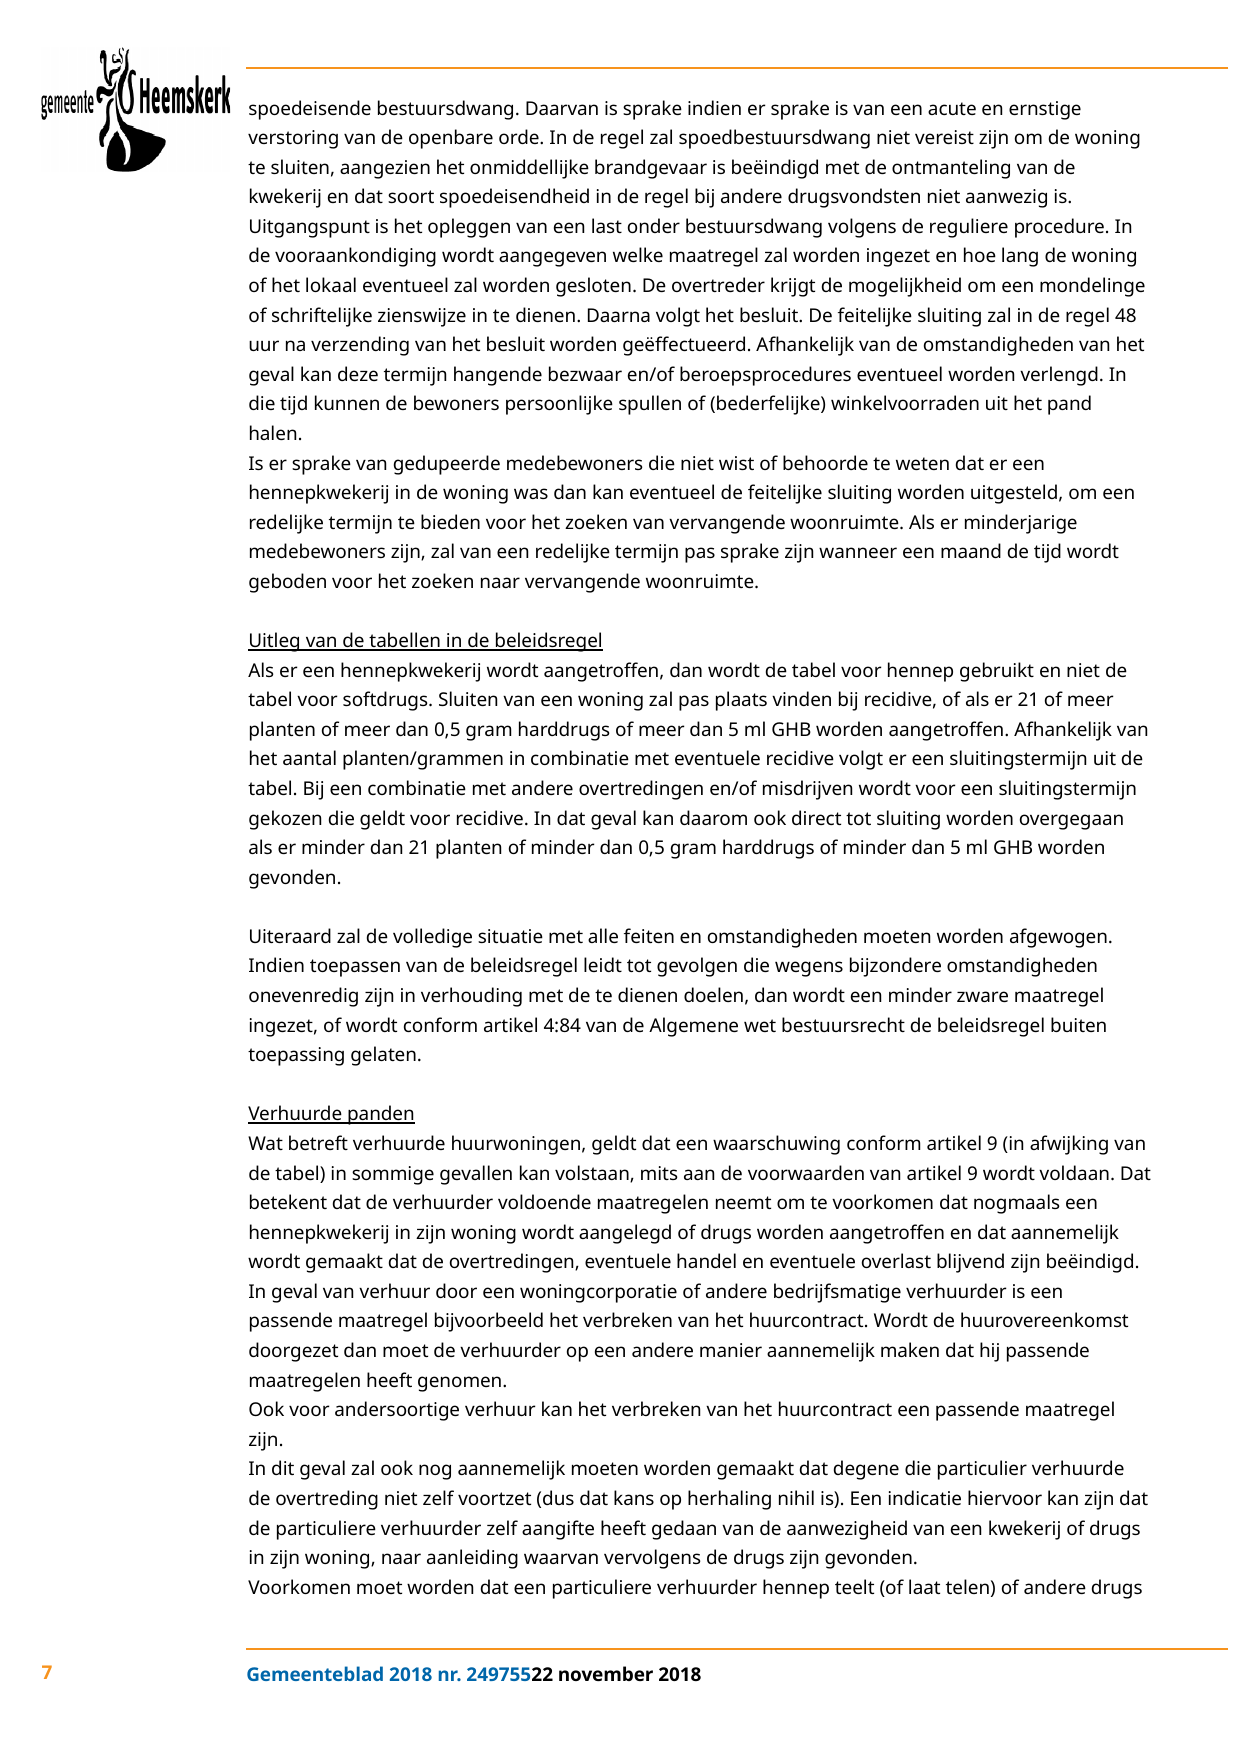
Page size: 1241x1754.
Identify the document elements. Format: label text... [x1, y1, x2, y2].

text Ook voor andersoortige verhuur kan het verbreken van het huurcontract een passende maatregel zijn. [248, 1396, 1152, 1452]
picture [41, 47, 231, 172]
text Is er sprake van gedupeerde medebewoners die niet wist of behoorde te weten dat er een hennepkwekerij in de woning was dan kan eventueel de feitelijke sluiting worden uitgesteld, om een redelijke termijn te bieden voor het zoeken van vervangende woonruimte. Als er minderjarige medebewoners zijn, zal van een redelijke termijn pas sprake zijn wanneer een maand de tijd wordt geboden voor het zoeken naar vervangende woonruimte. [248, 450, 1152, 594]
text spoedeisende bestuursdwang. Daarvan is sprake indien er sprake is van een acute en ernstige verstoring van de openbare orde. In de regel zal spoedbestuursdwang niet vereist zijn om de woning te sluiten, aangezien het onmiddellijke brandgevaar is beëindigd met de ontmanteling van de kwekerij en dat soort spoedeisendheid in de regel bij andere drugsvondsten niet aanwezig is. Uitgangspunt is het opleggen van een last onder bestuursdwang volgens de reguliere procedure. In de vooraankondiging wordt aangegeven welke maatregel zal worden ingezet en hoe lang de woning of het lokaal eventueel zal worden gesloten. De overtreder krijgt de mogelijkheid om een mondelinge of schriftelijke zienswijze in te dienen. Daarna volgt het besluit. De feitelijke sluiting zal in de regel 48 uur na verzending van het besluit worden geëffectueerd. Afhankelijk van de omstandigheden van het geval kan deze termijn hangende bezwaar en/of beroepsprocedures eventueel worden verlengd. In die tijd kunnen de bewoners persoonlijke spullen of (bederfelijke) winkelvoorraden uit het pand halen. [248, 95, 1152, 446]
text Verhuurde panden [248, 1101, 1152, 1126]
text Wat betreft verhuurde huurwoningen, geldt dat een waarschuwing conform artikel 9 (in afwijking van de tabel) in sommige gevallen kan volstaan, mits aan de voorwaarden van artikel 9 wordt voldaan. Dat betekent dat de verhuurder voldoende maatregelen neemt om te voorkomen dat nogmaals een hennepkwekerij in zijn woning wordt aangelegd of drugs worden aangetroffen en dat aannemelijk wordt gemaakt dat de overtredingen, eventuele handel en eventuele overlast blijvend zijn beëindigd. [248, 1130, 1152, 1274]
text In geval van verhuur door een woningcorporatie of andere bedrijfsmatige verhuurder is een passende maatregel bijvoorbeeld het verbreken van het huurcontract. Wordt de huurovereenkomst doorgezet dan moet de verhuurder op een andere manier aannemelijk maken dat hij passende maatregelen heeft genomen. [248, 1278, 1152, 1393]
text Voorkomen moet worden dat een particuliere verhuurder hennep teelt (of laat telen) of andere drugs [248, 1574, 1152, 1600]
text Als er een hennepkwekerij wordt aangetroffen, dan wordt de tabel voor hennep gebruikt en niet de tabel voor softdrugs. Sluiten van een woning zal pas plaats vinden bij recidive, of als er 21 of meer planten of meer dan 0,5 gram harddrugs of meer dan 5 ml GHB worden aangetroffen. Afhankelijk van het aantal planten/grammen in combinatie met eventuele recidive volgt er een sluitingstermijn uit de tabel. Bij een combinatie met andere overtredingen en/of misdrijven wordt voor een sluitingstermijn gekozen die geldt voor recidive. In dat geval kan daarom ook direct tot sluiting worden overgegaan als er minder dan 21 planten of minder dan 0,5 gram harddrugs of minder dan 5 ml GHB worden gevonden. [248, 657, 1152, 890]
text In dit geval zal ook nog aannemelijk moeten worden gemaakt dat degene die particulier verhuurde de overtreding niet zelf voortzet (dus dat kans op herhaling nihil is). Een indicatie hiervoor kan zijn dat de particuliere verhuurder zelf aangifte heeft gedaan van de aanwezigheid van een kwekerij of drugs in zijn woning, naar aanleiding waarvan vervolgens de drugs zijn gevonden. [248, 1456, 1152, 1570]
text Uitleg van de tabellen in de beleidsregel [248, 627, 1152, 653]
text Uiteraard zal de volledige situatie met alle feiten en omstandigheden moeten worden afgewogen. Indien toepassen van de beleidsregel leidt tot gevolgen die wegens bijzondere omstandigheden onevenredig zijn in verhouding met de te dienen doelen, dan wordt een minder zware maatregel ingezet, of wordt conform artikel 4:84 van de Algemene wet bestuursrecht de beleidsregel buiten toepassing gelaten. [248, 923, 1152, 1067]
